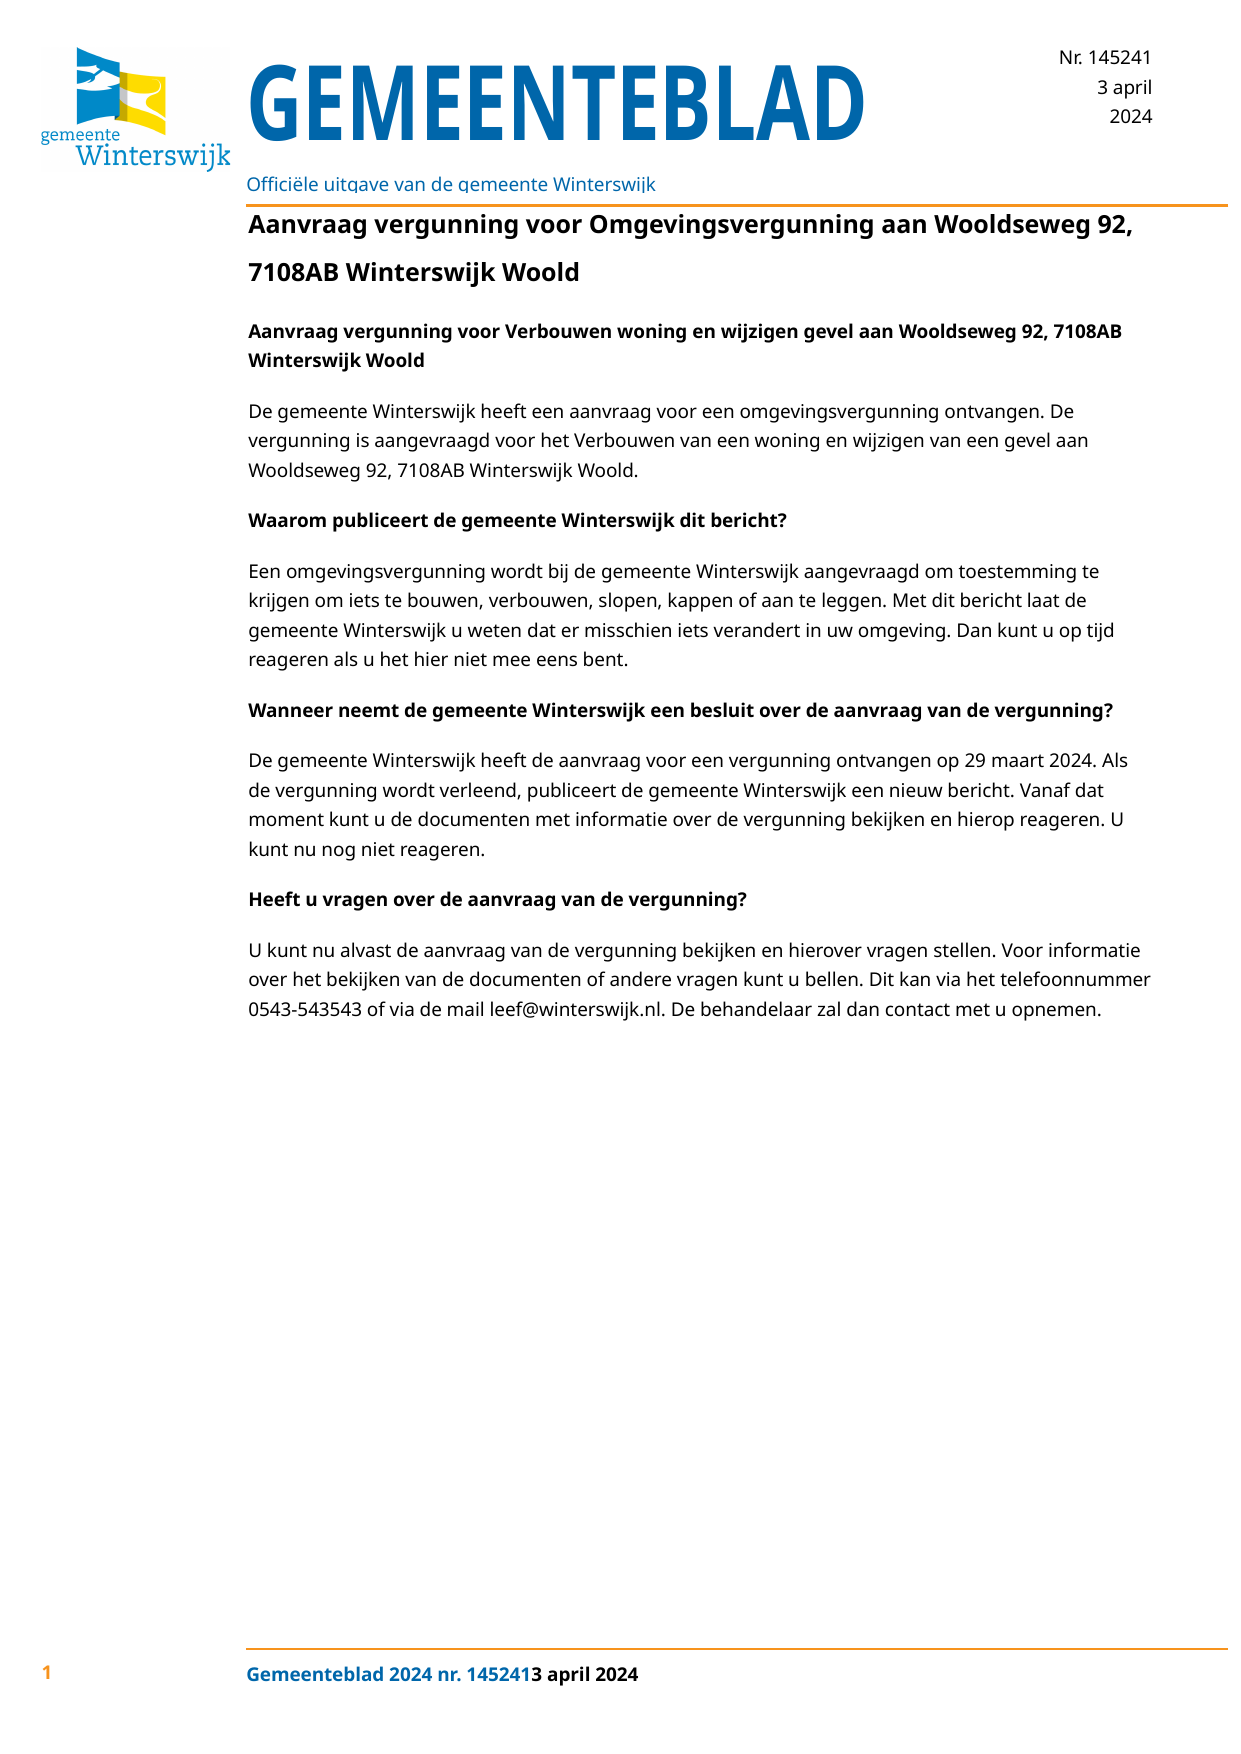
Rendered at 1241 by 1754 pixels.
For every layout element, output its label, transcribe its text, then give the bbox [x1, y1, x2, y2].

text Een omgevingsvergunning wordt bij de gemeente Winterswijk aangevraagd om toestemming te krijgen om iets te bouwen, verbouwen, slopen, kappen of aan te leggen. Met dit bericht laat de gemeente Winterswijk u weten dat er misschien iets verandert in uw omgeving. Dan kunt u op tijd reageren als u het hier niet mee eens bent. [248, 558, 1152, 672]
text Aanvraag vergunning voor Verbouwen woning en wijzigen gevel aan Wooldseweg 92, 7108AB Winterswijk Woold [248, 318, 1152, 373]
text Heeft u vragen over de aanvraag van de vergunning? [248, 887, 1152, 912]
text Wanneer neemt de gemeente Winterswijk een besluit over de aanvraag van de vergunning? [248, 697, 1152, 723]
picture [41, 47, 231, 172]
text De gemeente Winterswijk heeft een aanvraag voor een omgevingsvergunning ontvangen. De vergunning is aangevraagd voor het Verbouwen van een woning en wijzigen van een gevel aan Wooldseweg 92, 7108AB Winterswijk Woold. [248, 398, 1152, 483]
picture [225, 153, 231, 162]
text De gemeente Winterswijk heeft de aanvraag voor een vergunning ontvangen op 29 maart 2024. Als de vergunning wordt verleend, publiceert de gemeente Winterswijk een nieuw bericht. Vanaf dat moment kunt u de documenten met informatie over de vergunning bekijken en hierop reageren. U kunt nu nog niet reageren. [248, 747, 1152, 862]
text U kunt nu alvast de aanvraag van de vergunning bekijken en hierover vragen stellen. Voor informatie over het bekijken van de documenten of andere vragen kunt u bellen. Dit kan via het telefoonnummer 0543-543543 of via de mail leef@winterswijk.nl. De behandelaar zal dan contact met u opnemen. [248, 937, 1152, 1022]
text Aanvraag vergunning voor Omgevingsvergunning aan Wooldseweg 92, 7108AB Winterswijk Woold [248, 207, 1152, 288]
text Waarom publiceert de gemeente Winterswijk dit bericht? [248, 507, 1152, 533]
